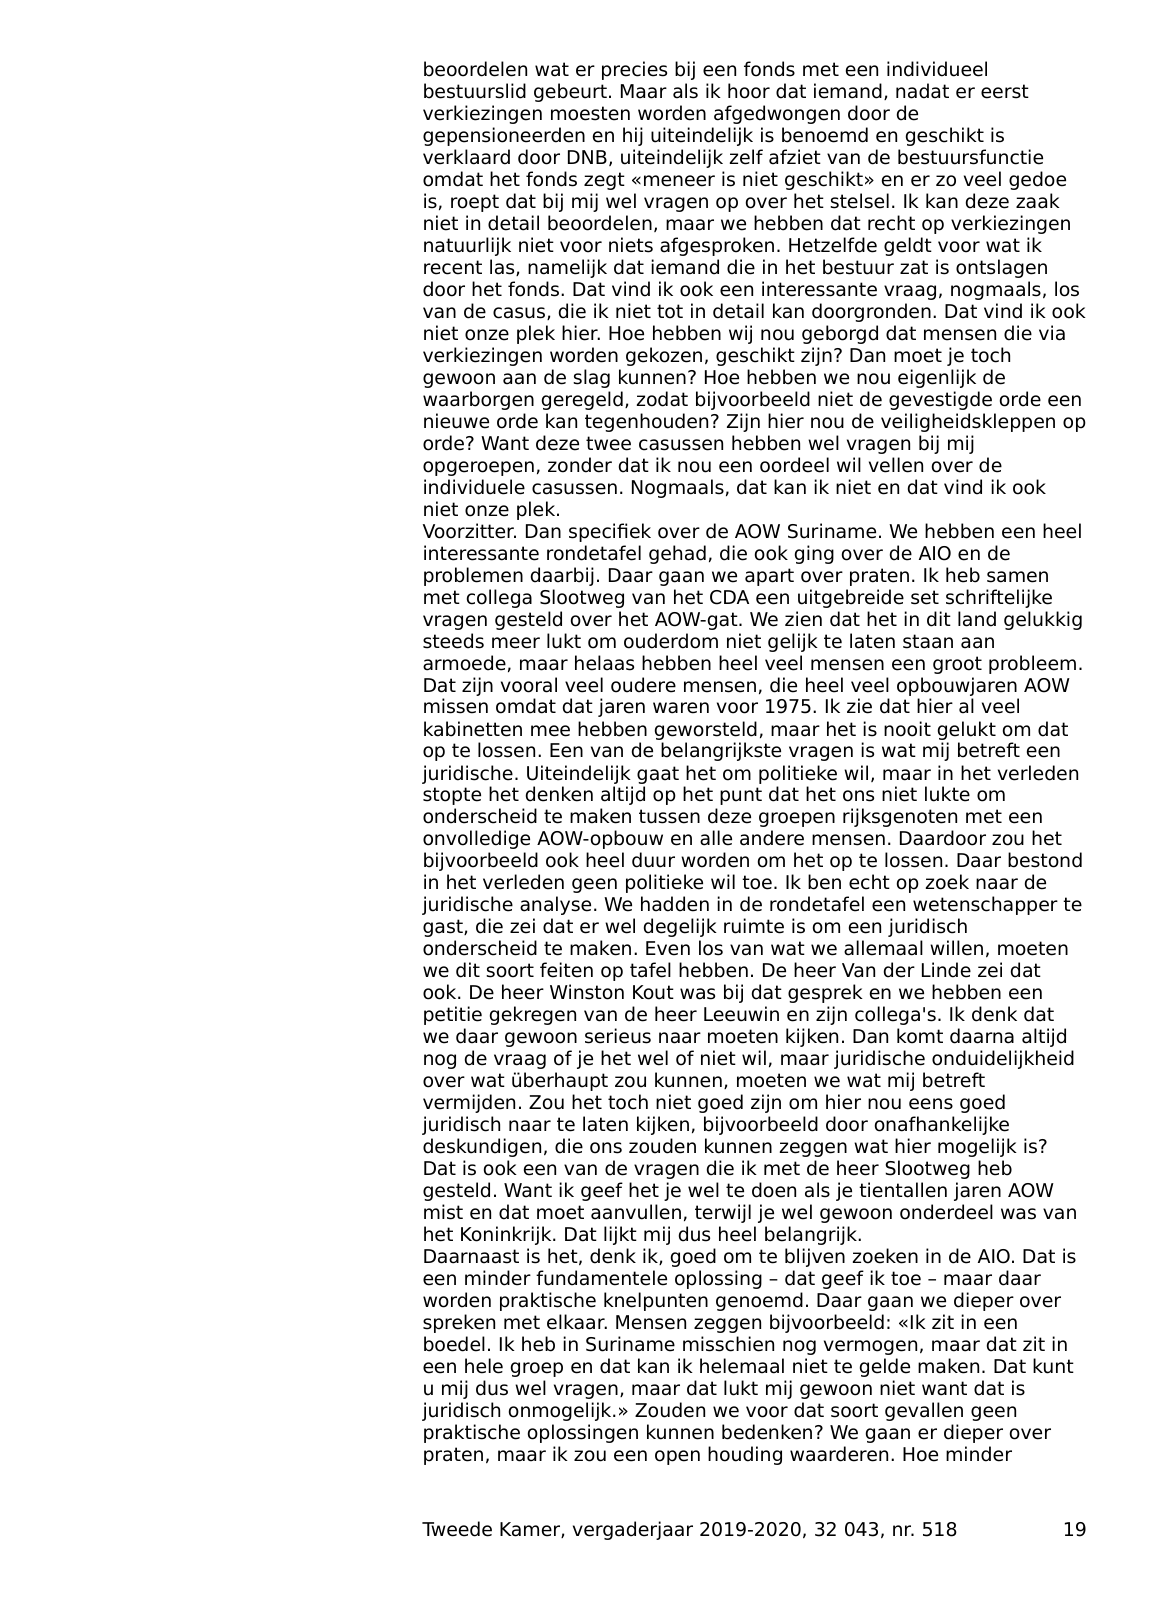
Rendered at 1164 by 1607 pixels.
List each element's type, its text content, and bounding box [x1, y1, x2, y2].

text Voorzitter. Dan specifiek over de AOW Suriname. We hebben een heel interessante rondetafel gehad, die ook ging over de AIO en de problemen daarbij. Daar gaan we apart over praten. Ik heb samen met collega Slootweg van het CDA een uitgebreide set schriftelijke vragen gesteld over het AOW-gat. We zien dat het in dit land gelukkig steeds meer lukt om ouderdom niet gelijk te laten staan aan armoede, maar helaas hebben heel veel mensen een groot probleem. Dat zijn vooral veel oudere mensen, die heel veel opbouwjaren AOW missen omdat dat jaren waren voor 1975. Ik zie dat hier al veel kabinetten mee hebben geworsteld, maar het is nooit gelukt om dat op te lossen. Een van de belangrijkste vragen is wat mij betreft een juridische. Uiteindelijk gaat het om politieke wil, maar in het verleden stopte het denken altijd op het punt dat het ons niet lukte om onderscheid te maken tussen deze groepen rijksgenoten met een onvolledige AOW-opbouw en alle andere mensen. Daardoor zou het bijvoorbeeld ook heel duur worden om het op te lossen. Daar bestond in het verleden geen politieke wil toe. Ik ben echt op zoek naar de juridische analyse. We hadden in de rondetafel een wetenschapper te gast, die zei dat er wel degelijk ruimte is om een juridisch onderscheid te maken. Even los van wat we allemaal willen, moeten we dit soort feiten op tafel hebben. De heer Van der Linde zei dat ook. De heer Winston Kout was bij dat gesprek en we hebben een petitie gekregen van de heer Leeuwin en zijn collega's. Ik denk dat we daar gewoon serieus naar moeten kijken. Dan komt daarna altijd nog de vraag of je het wel of niet wil, maar juridische onduidelijkheid over wat überhaupt zou kunnen, moeten we wat mij betreft vermijden. Zou het toch niet goed zijn om hier nou eens goed juridisch naar te laten kijken, bijvoorbeeld door onafhankelijke deskundigen, die ons zouden kunnen zeggen wat hier mogelijk is? Dat is ook een van de vragen die ik met de heer Slootweg heb gesteld. Want ik geef het je wel te doen als je tientallen jaren AOW mist en dat moet aanvullen, terwijl je wel gewoon onderdeel was van het Koninkrijk. Dat lijkt mij dus heel belangrijk. [422, 521, 1087, 1246]
text beoordelen wat er precies bij een fonds met een individueel bestuurslid gebeurt. Maar als ik hoor dat iemand, nadat er eerst verkiezingen moesten worden afgedwongen door de gepensioneerden en hij uiteindelijk is benoemd en geschikt is verklaard door DNB, uiteindelijk zelf afziet van de bestuursfunctie omdat het fonds zegt «meneer is niet geschikt» en er zo veel gedoe is, roept dat bij mij wel vragen op over het stelsel. Ik kan deze zaak niet in detail beoordelen, maar we hebben dat recht op verkiezingen natuurlijk niet voor niets afgesproken. Hetzelfde geldt voor wat ik recent las, namelijk dat iemand die in het bestuur zat is ontslagen door het fonds. Dat vind ik ook een interessante vraag, nogmaals, los van de casus, die ik niet tot in detail kan doorgronden. Dat vind ik ook niet onze plek hier. Hoe hebben wij nou geborgd dat mensen die via verkiezingen worden gekozen, geschikt zijn? Dan moet je toch gewoon aan de slag kunnen? Hoe hebben we nou eigenlijk de waarborgen geregeld, zodat bijvoorbeeld niet de gevestigde orde een nieuwe orde kan tegenhouden? Zijn hier nou de veiligheidskleppen op orde? Want deze twee casussen hebben wel vragen bij mij opgeroepen, zonder dat ik nou een oordeel wil vellen over de individuele casussen. Nogmaals, dat kan ik niet en dat vind ik ook niet onze plek. [422, 59, 1087, 521]
text Daarnaast is het, denk ik, goed om te blijven zoeken in de AIO. Dat is een minder fundamentele oplossing – dat geef ik toe – maar daar worden praktische knelpunten genoemd. Daar gaan we dieper over spreken met elkaar. Mensen zeggen bijvoorbeeld: «Ik zit in een boedel. Ik heb in Suriname misschien nog vermogen, maar dat zit in een hele groep en dat kan ik helemaal niet te gelde maken. Dat kunt u mij dus wel vragen, maar dat lukt mij gewoon niet want dat is juridisch onmogelijk.» Zouden we voor dat soort gevallen geen praktische oplossingen kunnen bedenken? We gaan er dieper over praten, maar ik zou een open houding waarderen. Hoe minder [422, 1246, 1087, 1466]
